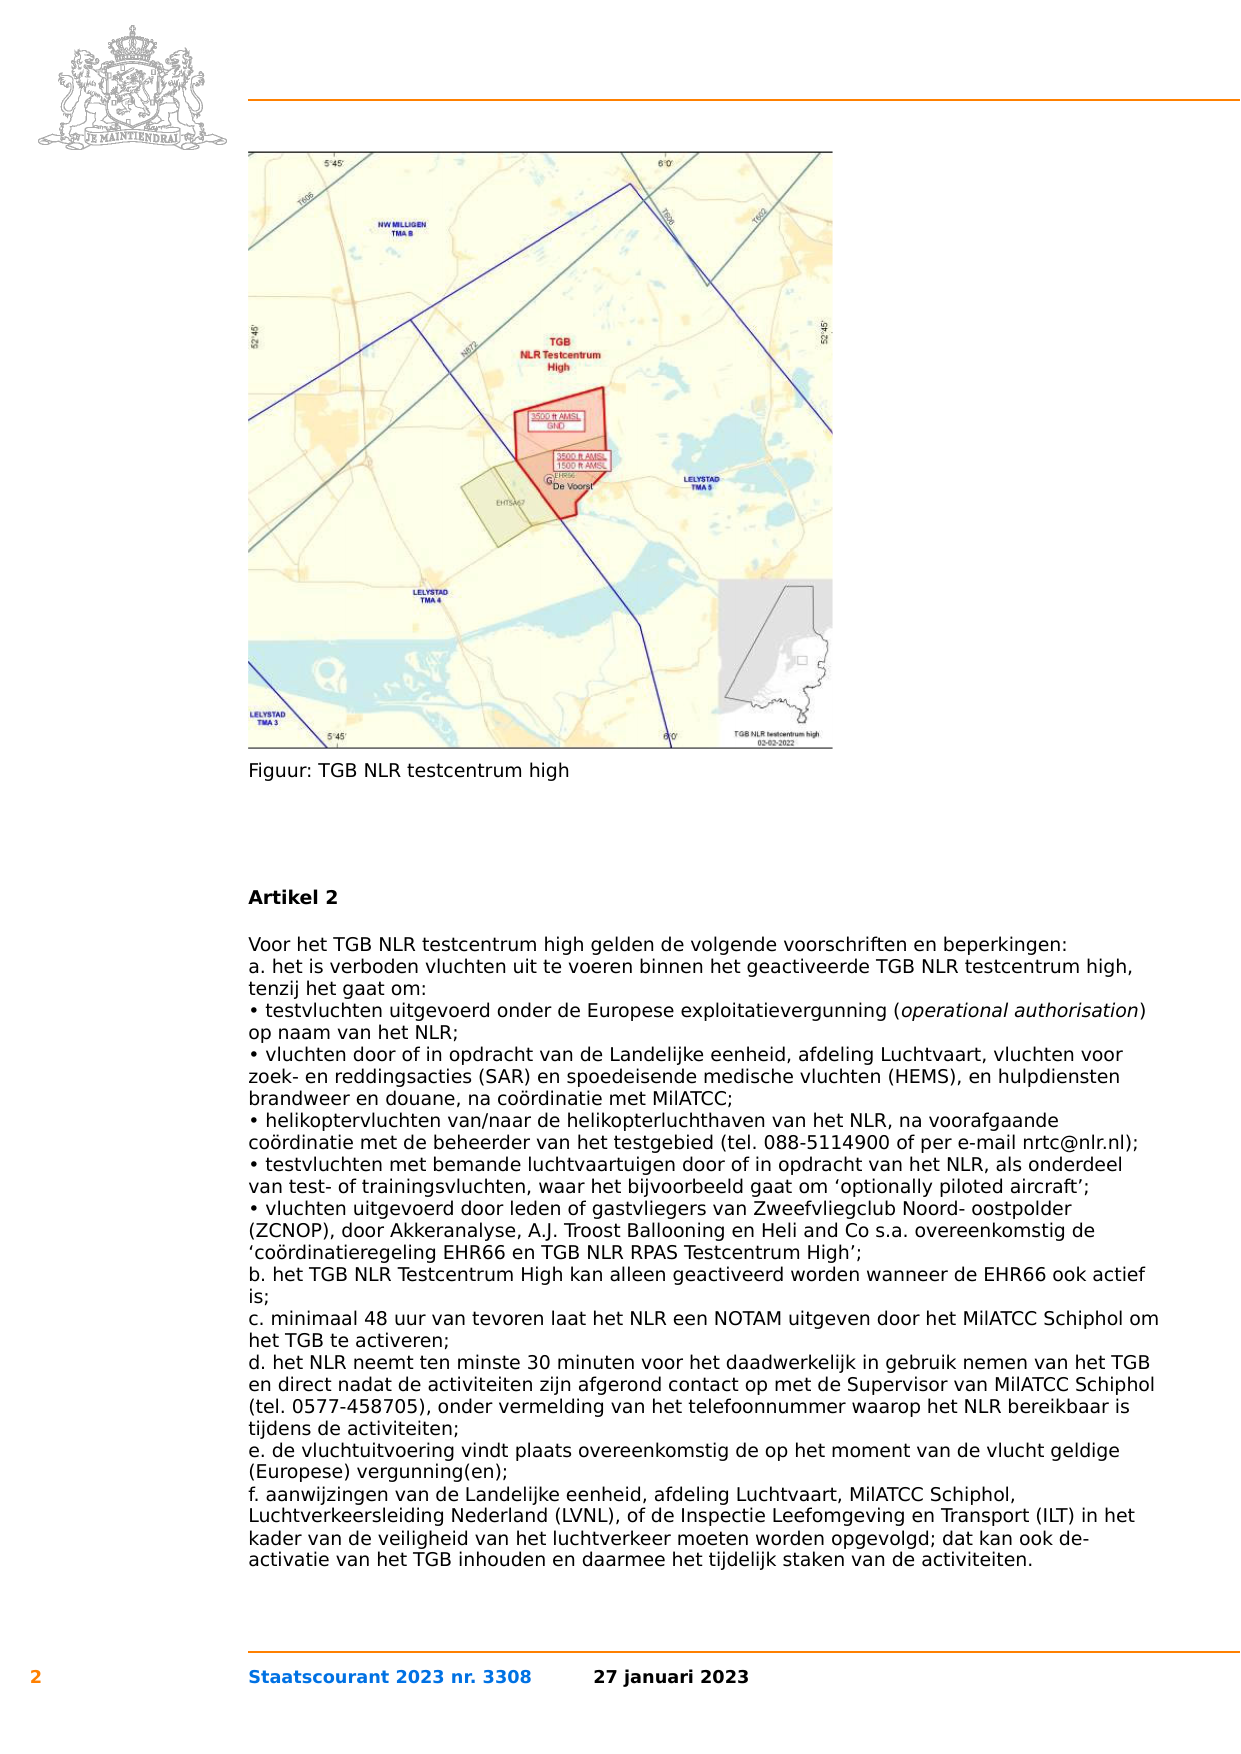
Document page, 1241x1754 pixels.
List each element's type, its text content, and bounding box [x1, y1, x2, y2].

text e. de vluchtuitvoering vindt plaats overeenkomstig de op het moment van de vlucht geldige (Europese) vergunning(en); [248, 1439, 1163, 1483]
text • helikoptervluchten van/naar de helikopterluchthaven van het NLR, na voorafgaande coördinatie met de beheerder van het testgebied (tel. 088-5114900 of per e-mail nrtc@nlr.nl); [248, 1110, 1163, 1154]
text • vluchten door of in opdracht van de Landelijke eenheid, afdeling Luchtvaart, vluchten voor zoek- en reddingsacties (SAR) en spoedeisende medische vluchten (HEMS), en hulpdiensten brandweer en douane, na coördinatie met MilATCC; [248, 1044, 1163, 1110]
picture [248, 151, 833, 749]
text a. het is verboden vluchten uit te voeren binnen het geactiveerde TGB NLR testcentrum high, tenzij het gaat om: [248, 956, 1163, 1000]
text b. het TGB NLR Testcentrum High kan alleen geactiveerd worden wanneer de EHR66 ook actief is; [248, 1264, 1163, 1308]
text Figuur: TGB NLR testcentrum high [248, 760, 833, 782]
text d. het NLR neemt ten minste 30 minuten voor het daadwerkelijk in gebruik nemen van het TGB en direct nadat de activiteiten zijn afgerond contact op met de Supervisor van MilATCC Schiphol (tel. 0577-458705), onder vermelding van het telefoonnummer waarop het NLR bereikbaar is tijdens de activiteiten; [248, 1352, 1163, 1439]
subtitle Artikel 2 [248, 887, 1163, 909]
text • testvluchten met bemande luchtvaartuigen door of in opdracht van het NLR, als onderdeel van test- of trainingsvluchten, waar het bijvoorbeeld gaat om ‘optionally piloted aircraft’; [248, 1154, 1163, 1198]
text • testvluchten uitgevoerd onder de Europese exploitatievergunning (operational authorisation) op naam van het NLR; [248, 1000, 1163, 1044]
text • vluchten uitgevoerd door leden of gastvliegers van Zweefvliegclub Noord- oostpolder (ZCNOP), door Akkeranalyse, A.J. Troost Ballooning en Heli and Co s.a. overeenkomstig de ‘coördinatieregeling EHR66 en TGB NLR RPAS Testcentrum High’; [248, 1198, 1163, 1264]
text f. aanwijzingen van de Landelijke eenheid, afdeling Luchtvaart, MilATCC Schiphol, Luchtverkeersleiding Nederland (LVNL), of de Inspectie Leefomgeving en Transport (ILT) in het kader van de veiligheid van het luchtverkeer moeten worden opgevolgd; dat kan ook de-activatie van het TGB inhouden en daarmee het tijdelijk staken van de activiteiten. [248, 1483, 1163, 1571]
text Voor het TGB NLR testcentrum high gelden de volgende voorschriften en beperkingen: [248, 934, 1163, 956]
picture [38, 25, 227, 150]
text c. minimaal 48 uur van tevoren laat het NLR een NOTAM uitgeven door het MilATCC Schiphol om het TGB te activeren; [248, 1308, 1163, 1352]
